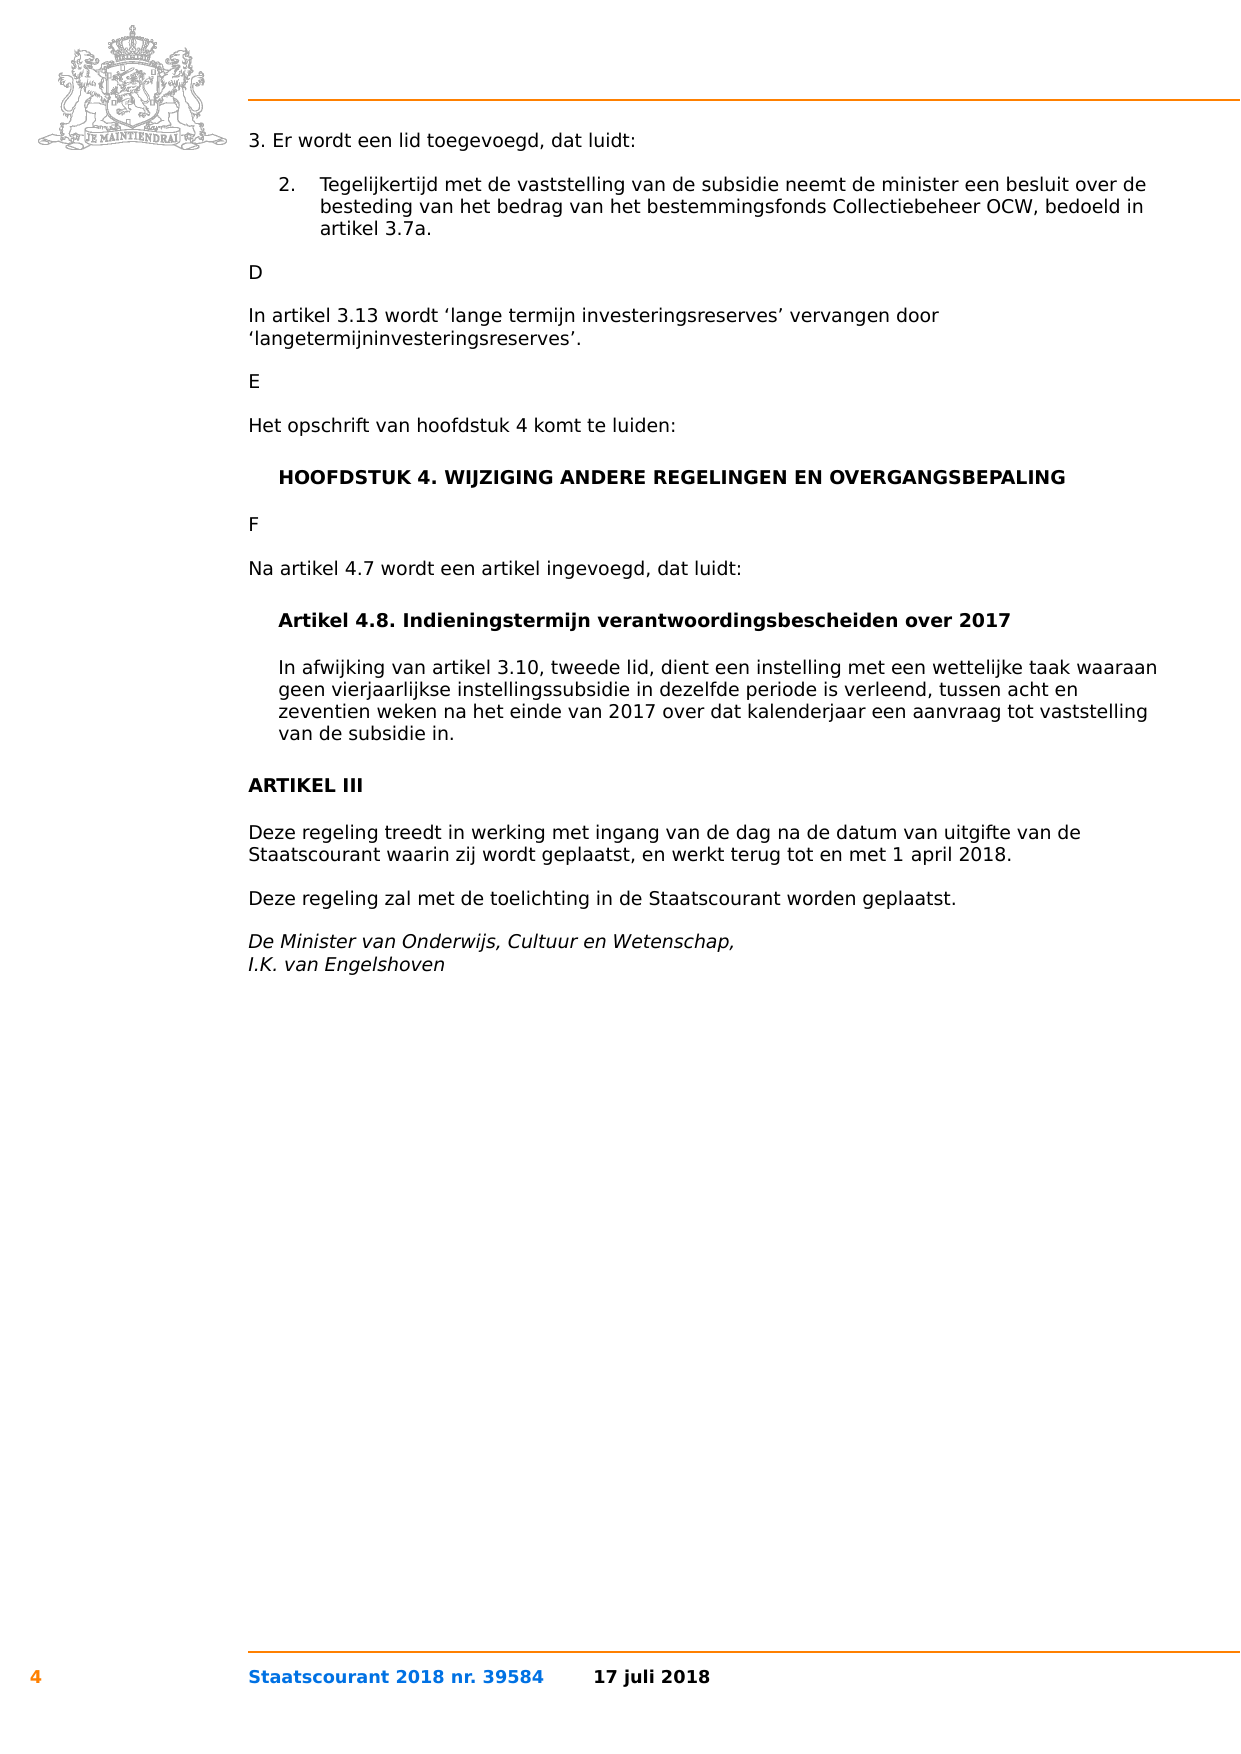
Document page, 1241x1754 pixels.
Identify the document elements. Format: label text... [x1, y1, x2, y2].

text Deze regeling zal met de toelichting in de Staatscourant worden geplaatst. [248, 888, 1163, 909]
subtitle HOOFDSTUK 4. WIJZIGING ANDERE REGELINGEN EN OVERGANGSBEPALING [278, 467, 1163, 489]
text D [248, 262, 1163, 283]
subtitle ARTIKEL III [248, 775, 1163, 797]
text De Minister van Onderwijs, Cultuur en Wetenschap, I.K. van Engelshoven [248, 931, 1163, 975]
picture [38, 25, 227, 150]
text F [248, 514, 1163, 536]
text Het opschrift van hoofdstuk 4 komt te luiden: [248, 415, 1163, 437]
text 2. Tegelijkertijd met de vaststelling van de subsidie neemt de minister een besluit over de besteding van het bedrag van het bestemmingsfonds Collectiebeheer OCW, bedoeld in artikel 3.7a. [278, 174, 1163, 240]
text E [248, 371, 1163, 393]
text In afwijking van artikel 3.10, tweede lid, dient een instelling met een wettelijke taak waaraan geen vierjaarlijkse instellingssubsidie in dezelfde periode is verleend, tussen acht en zeventien weken na het einde van 2017 over dat kalenderjaar een aanvraag tot vaststelling van de subsidie in. [278, 657, 1163, 745]
text Na artikel 4.7 wordt een artikel ingevoegd, dat luidt: [248, 558, 1163, 580]
text 3. Er wordt een lid toegevoegd, dat luidt: [248, 130, 1163, 152]
subtitle Artikel 4.8. Indieningstermijn verantwoordingsbescheiden over 2017 [278, 610, 1163, 632]
text Deze regeling treedt in werking met ingang van de dag na de datum van uitgifte van de Staatscourant waarin zij wordt geplaatst, en werkt terug tot en met 1 april 2018. [248, 822, 1163, 866]
text In artikel 3.13 wordt ‘lange termijn investeringsreserves’ vervangen door ‘langetermijninvesteringsreserves’. [248, 305, 1163, 349]
